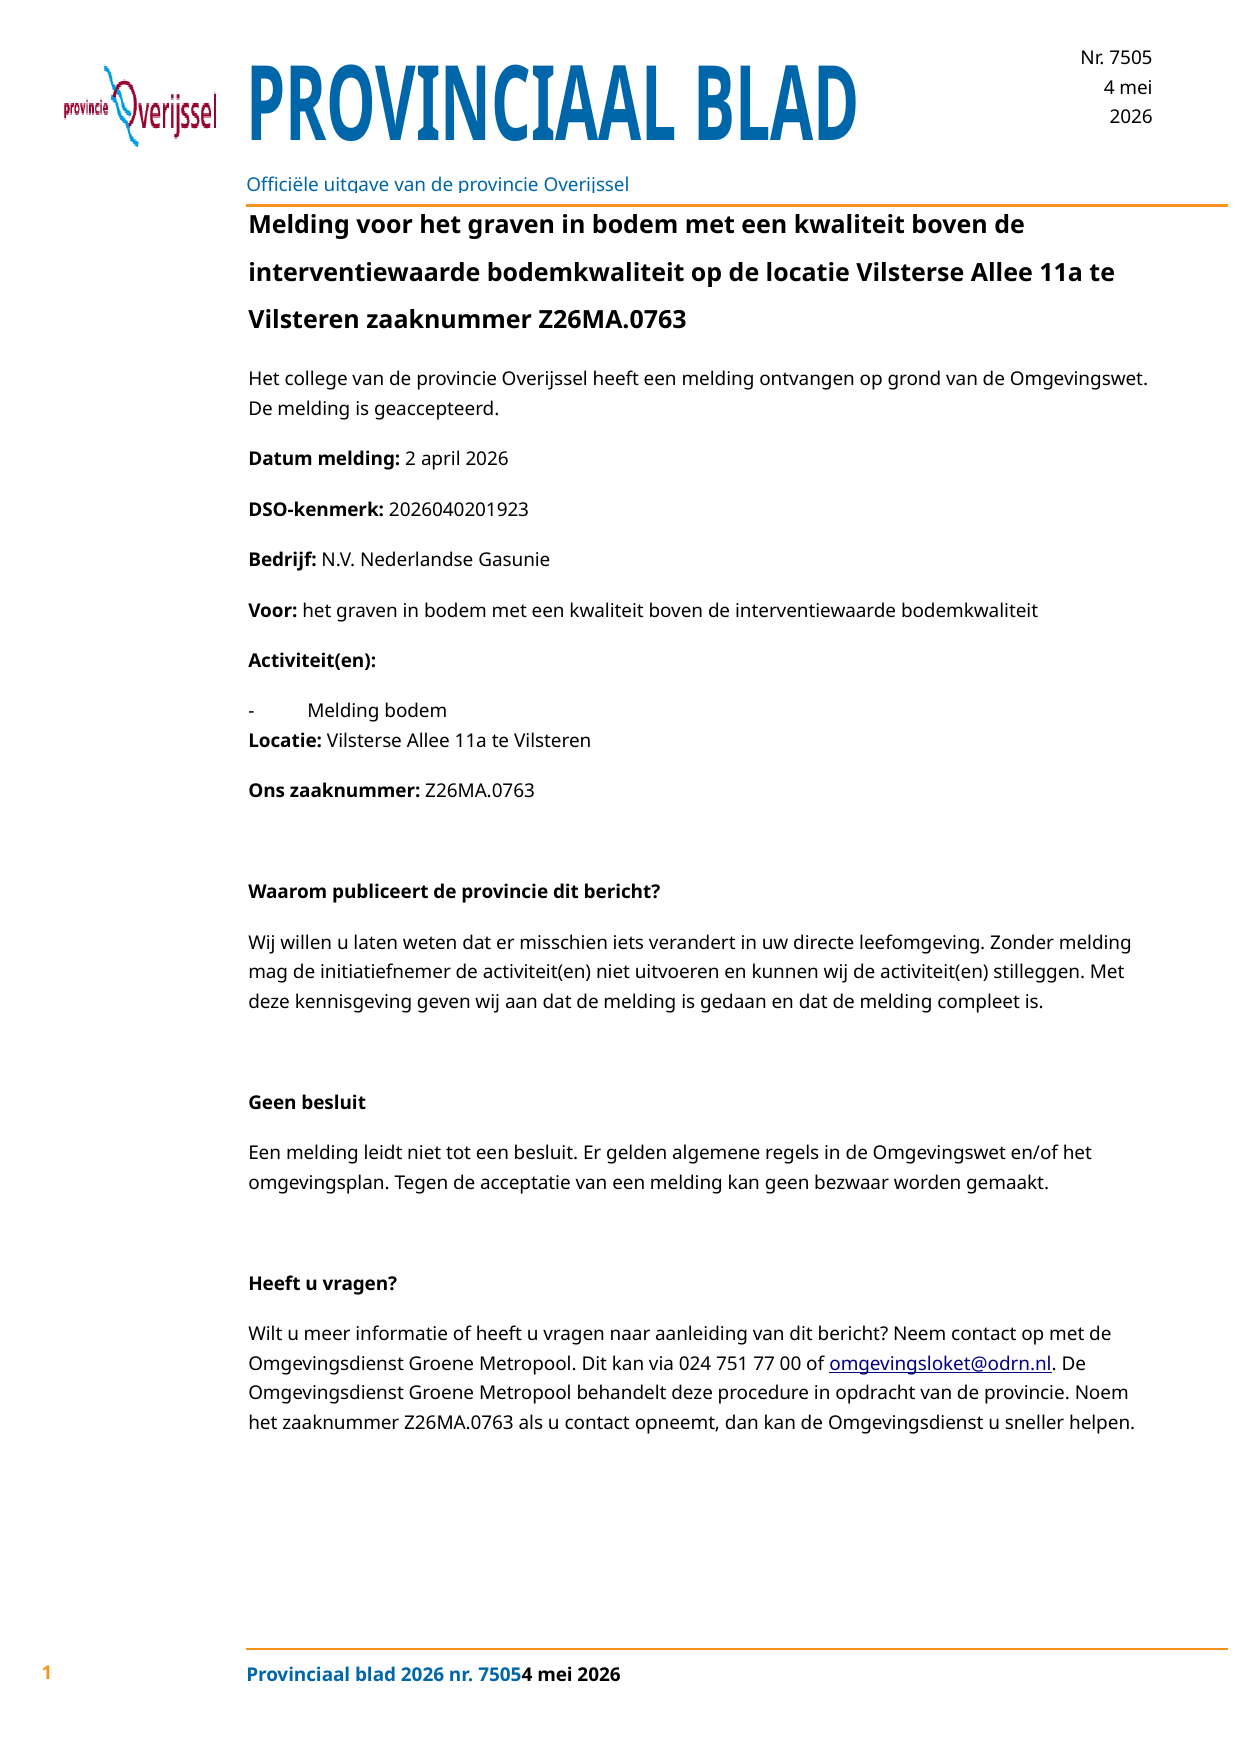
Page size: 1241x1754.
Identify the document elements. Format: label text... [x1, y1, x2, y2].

text Heeft u vragen? [248, 1270, 1152, 1295]
text Wilt u meer informatie of heeft u vragen naar aanleiding van dit bericht? Neem contact op met de Omgevingsdienst Groene Metropool. Dit kan via 024 751 77 00 of omgevingsloket@odrn.nl. De Omgevingsdienst Groene Metropool behandelt deze procedure in opdracht van de provincie. Noem het zaaknummer Z26MA.0763 als u contact opneemt, dan kan de Omgevingsdienst u sneller helpen. [248, 1320, 1152, 1434]
text Activiteit(en): [248, 647, 1152, 673]
text Wij willen u laten weten dat er misschien iets verandert in uw directe leefomgeving. Zonder melding mag de initiatiefnemer de activiteit(en) niet uitvoeren en kunnen wij de activiteit(en) stilleggen. Met deze kennisgeving geven wij aan dat de melding is gedaan en dat de melding compleet is. [248, 929, 1152, 1014]
text Het college van de provincie Overijssel heeft een melding ontvangen op grond van de Omgevingswet. De melding is geaccepteerd. [248, 366, 1152, 421]
text Voor: het graven in bodem met een kwaliteit boven de interventiewaarde bodemkwaliteit [248, 597, 1152, 622]
text Ons zaaknummer: Z26MA.0763 [248, 778, 1152, 803]
text Bedrijf: N.V. Nederlandse Gasunie [248, 546, 1152, 572]
list Melding bodem [248, 698, 1152, 723]
text Geen besluit [248, 1089, 1152, 1114]
text Melding voor het graven in bodem met een kwaliteit boven de interventiewaarde bodemkwaliteit op de locatie Vilsterse Allee 11a te Vilsteren zaaknummer Z26MA.0763 [248, 207, 1152, 336]
text Datum melding: 2 april 2026 [248, 446, 1152, 471]
picture [41, 47, 231, 172]
text Een melding leidt niet tot een besluit. Er gelden algemene regels in de Omgevingswet en/of het omgevingsplan. Tegen de acceptatie van een melding kan geen bezwaar worden gemaakt. [248, 1139, 1152, 1194]
text Locatie: Vilsterse Allee 11a te Vilsteren [248, 727, 1152, 753]
text DSO-kenmerk: 2026040201923 [248, 496, 1152, 522]
text Waarom publiceert de provincie dit bericht? [248, 878, 1152, 904]
